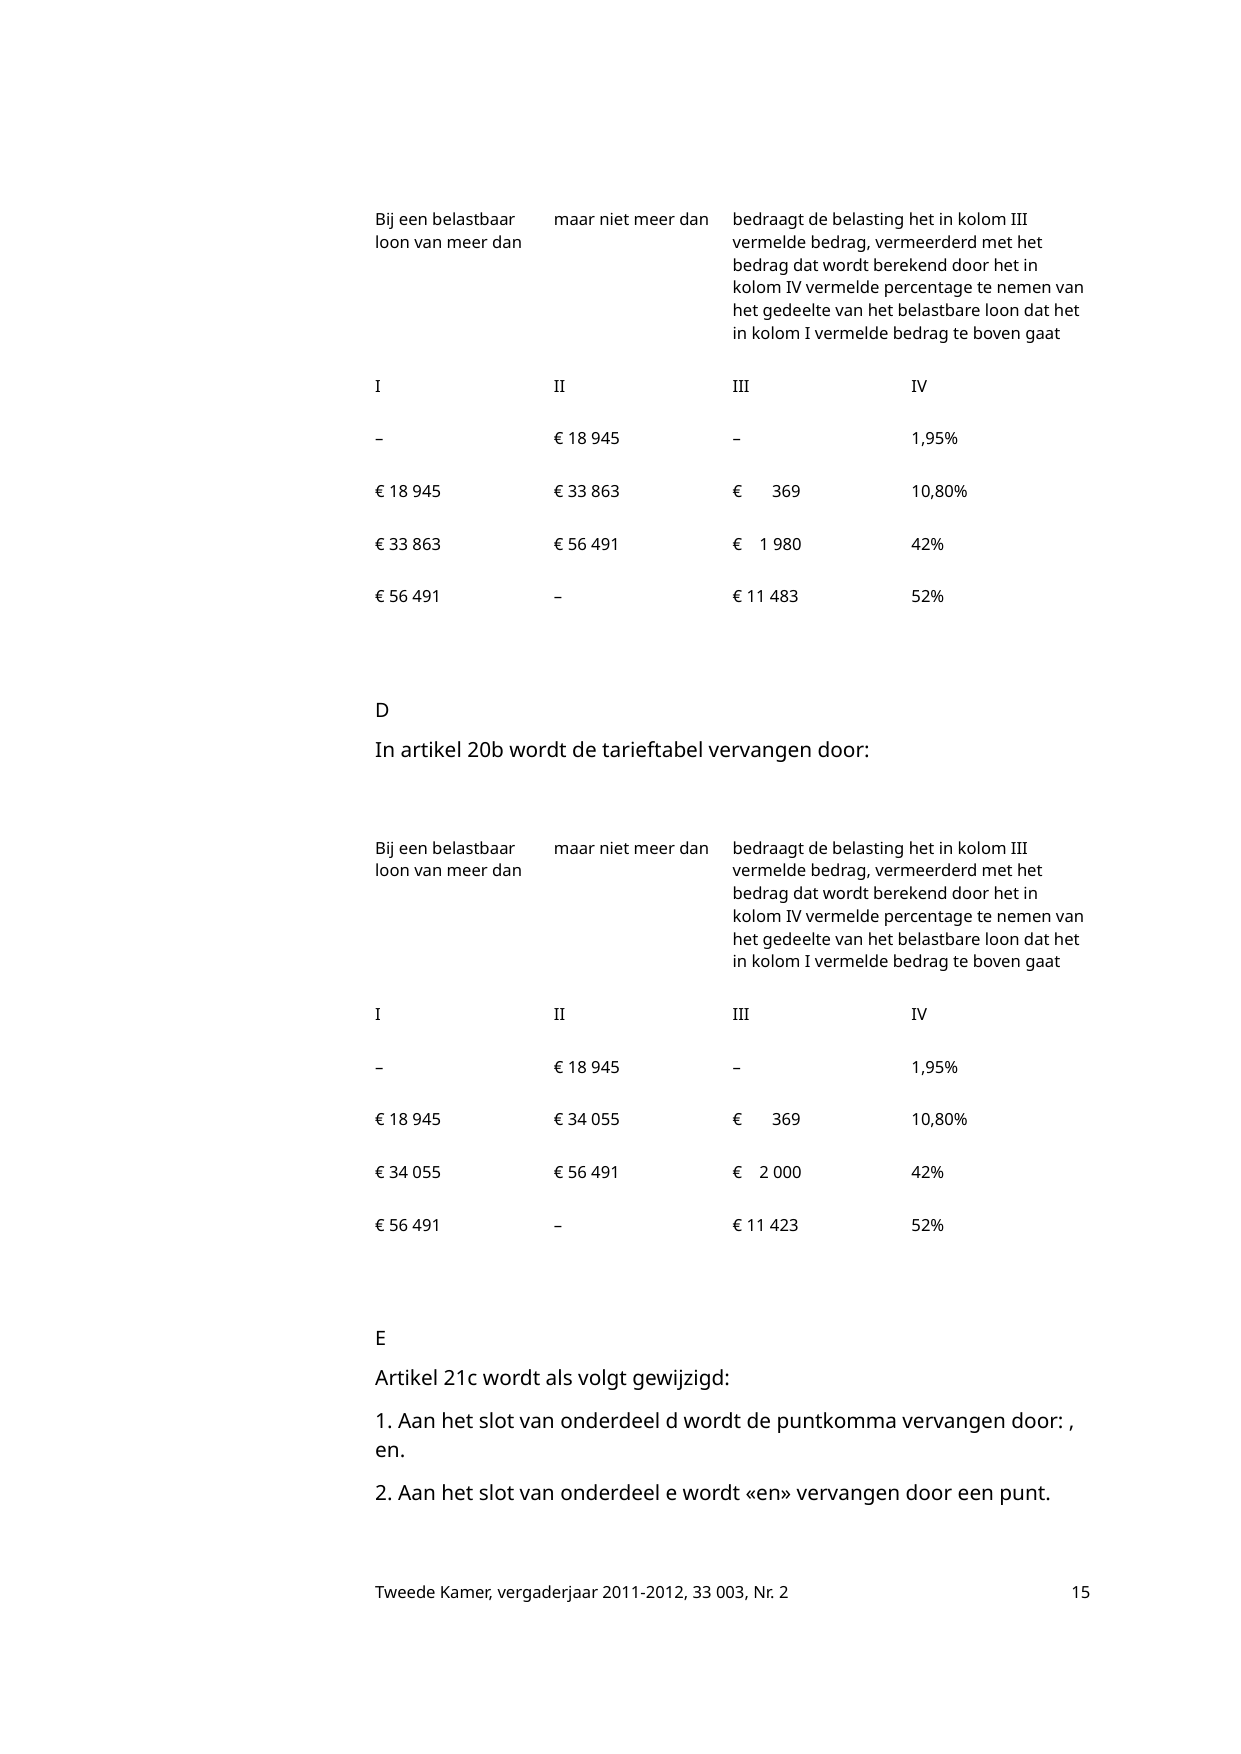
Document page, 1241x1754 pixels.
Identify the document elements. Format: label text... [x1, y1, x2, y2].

table_cell – [733, 1055, 911, 1108]
table_header bedraagt de belasting het in kolom III vermelde bedrag, vermeerderd met het bedrag dat wordt berekend door het in kolom IV vermelde percentage te nemen van het gedeelte van het belastbare loon dat het in kolom I vermelde bedrag te boven gaat [733, 836, 1090, 1002]
text Artikel 21c wordt als volgt gewijzigd: [375, 1363, 1090, 1392]
table_cell II [554, 1003, 732, 1055]
table_cell III [733, 1003, 911, 1055]
text 1. Aan het slot van onderdeel d wordt de puntkomma vervangen door: , en. [375, 1407, 1090, 1463]
table_cell 42% [911, 1161, 1090, 1213]
table_header Bij een belastbaar loon van meer dan [375, 836, 554, 1002]
table_cell – [733, 427, 911, 479]
table_cell I [375, 1003, 554, 1055]
table_cell € 1 980 [733, 532, 911, 585]
table_cell € 369 [733, 1108, 911, 1161]
table_cell € 56 491 [375, 585, 554, 638]
table_header Bij een belastbaar loon van meer dan [375, 208, 554, 374]
table_cell € 18 945 [554, 427, 732, 479]
text In artikel 20b wordt de tarieftabel vervangen door: [375, 735, 1090, 763]
table_cell – [554, 1213, 732, 1266]
table_cell € 11 483 [733, 585, 911, 638]
table_cell 10,80% [911, 1108, 1090, 1161]
table_cell 52% [911, 585, 1090, 638]
table_cell € 33 863 [375, 532, 554, 585]
table_cell II [554, 374, 732, 427]
table_cell – [375, 1055, 554, 1108]
table_cell € 369 [733, 480, 911, 532]
table_cell III [733, 374, 911, 427]
table_cell I [375, 374, 554, 427]
table_cell € 18 945 [375, 480, 554, 532]
table_cell € 34 055 [554, 1108, 732, 1161]
table_cell IV [911, 374, 1090, 427]
table_cell € 18 945 [554, 1055, 732, 1108]
table_cell € 18 945 [375, 1108, 554, 1161]
text D [375, 696, 1090, 723]
table_cell – [554, 585, 732, 638]
table_cell 42% [911, 532, 1090, 585]
table_cell IV [911, 1003, 1090, 1055]
table_cell 1,95% [911, 1055, 1090, 1108]
table_cell 1,95% [911, 427, 1090, 479]
table_cell € 56 491 [554, 532, 732, 585]
table_cell € 56 491 [554, 1161, 732, 1213]
table_header maar niet meer dan [554, 836, 732, 1002]
table_cell € 2 000 [733, 1161, 911, 1213]
table_cell € 56 491 [375, 1213, 554, 1266]
text E [375, 1324, 1090, 1351]
table_cell 52% [911, 1213, 1090, 1266]
table_header bedraagt de belasting het in kolom III vermelde bedrag, vermeerderd met het bedrag dat wordt berekend door het in kolom IV vermelde percentage te nemen van het gedeelte van het belastbare loon dat het in kolom I vermelde bedrag te boven gaat [733, 208, 1090, 374]
table_cell 10,80% [911, 480, 1090, 532]
table_cell – [375, 427, 554, 479]
text 2. Aan het slot van onderdeel e wordt «en» vervangen door een punt. [375, 1478, 1090, 1507]
table_header maar niet meer dan [554, 208, 732, 374]
table_cell € 11 423 [733, 1213, 911, 1266]
table_cell € 33 863 [554, 480, 732, 532]
table_cell € 34 055 [375, 1161, 554, 1213]
